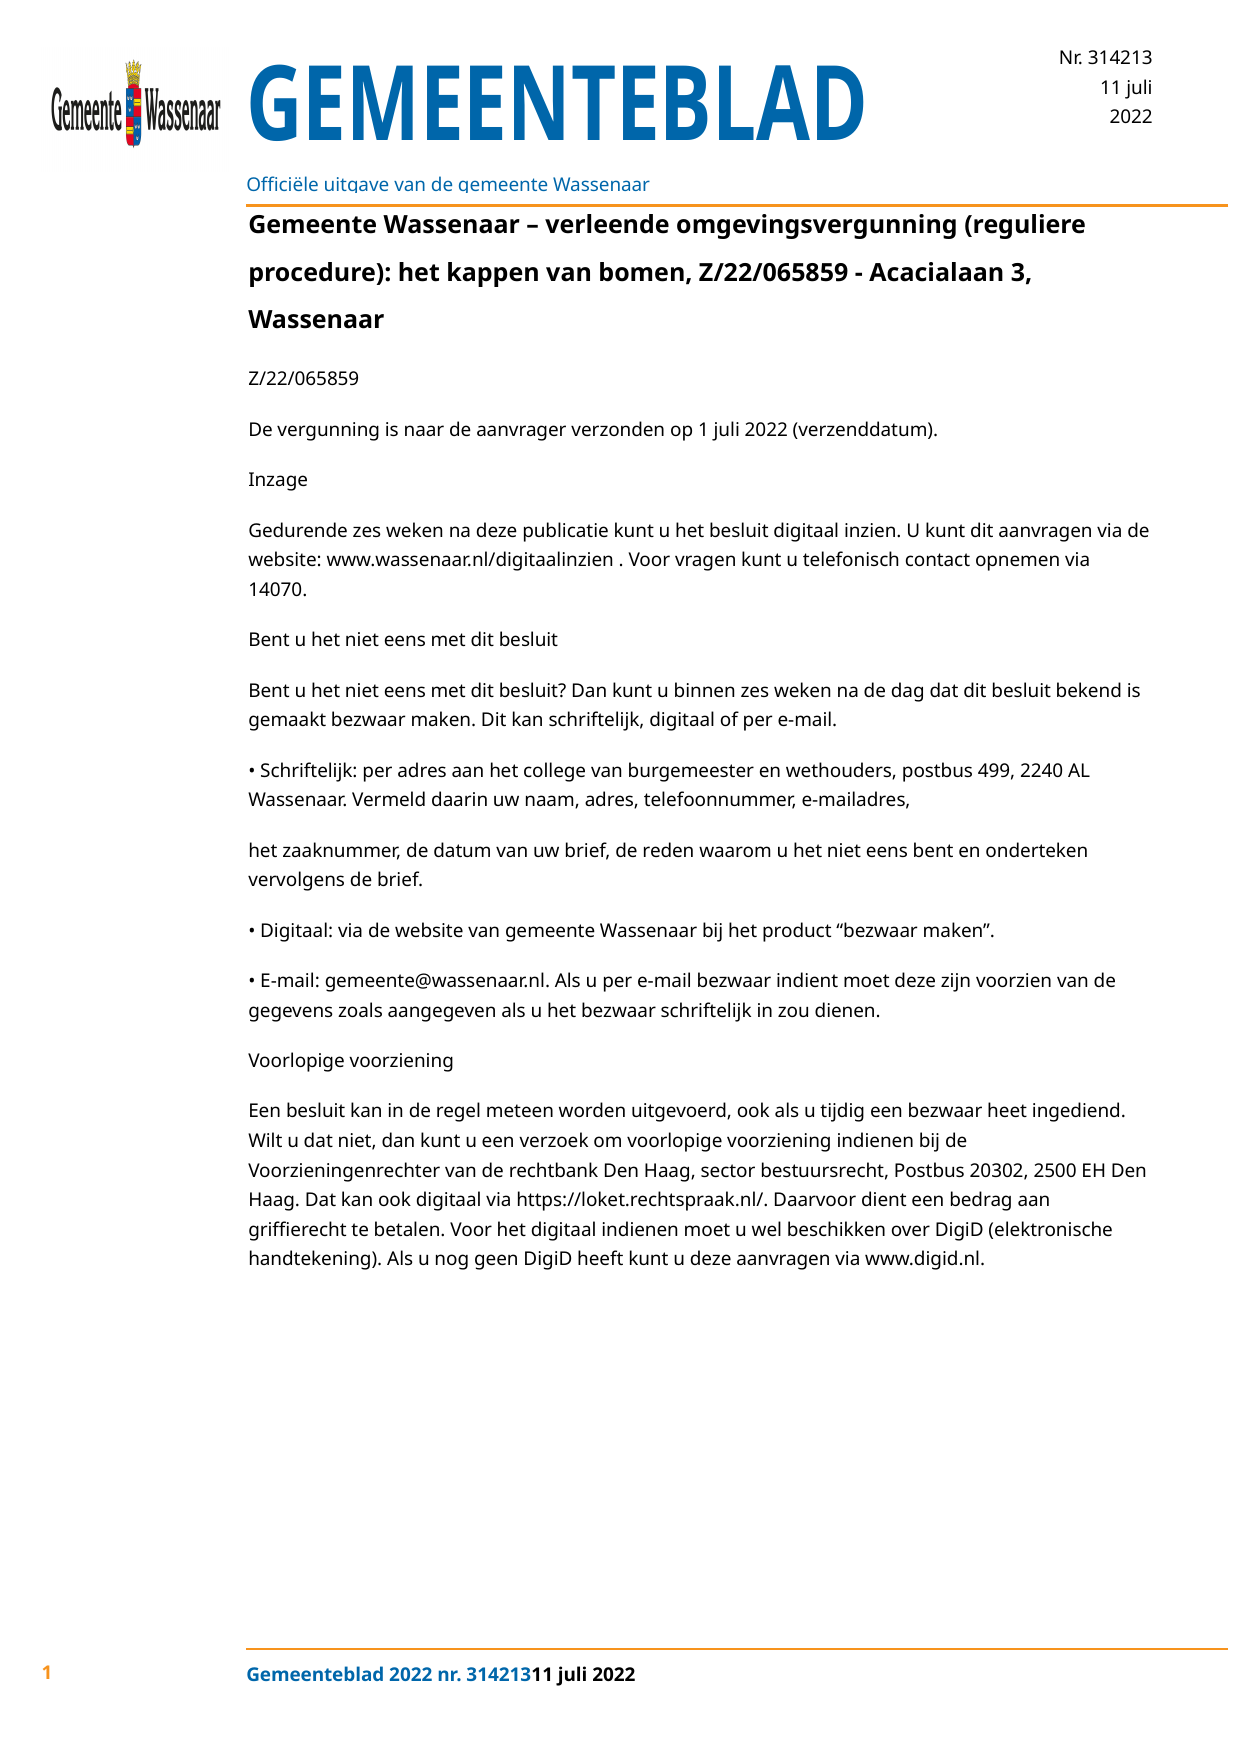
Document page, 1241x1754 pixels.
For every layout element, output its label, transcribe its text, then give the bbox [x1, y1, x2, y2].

text Bent u het niet eens met dit besluit [248, 626, 1152, 652]
text Gemeente Wassenaar – verleende omgevingsvergunning (reguliere procedure): het kappen van bomen, Z/22/065859 - Acacialaan 3, Wassenaar [248, 207, 1152, 336]
text Gedurende zes weken na deze publicatie kunt u het besluit digitaal inzien. U kunt dit aanvragen via de website: www.wassenaar.nl/digitaalinzien . Voor vragen kunt u telefonisch contact opnemen via 14070. [248, 517, 1152, 602]
text Voorlopige voorziening [248, 1047, 1152, 1073]
picture [41, 47, 231, 172]
text • E-mail: gemeente@wassenaar.nl. Als u per e-mail bezwaar indient moet deze zijn voorzien van de gegevens zoals aangegeven als u het bezwaar schriftelijk in zou dienen. [248, 967, 1152, 1022]
text • Digitaal: via de website van gemeente Wassenaar bij het product “bezwaar maken”. [248, 917, 1152, 942]
text Inzage [248, 466, 1152, 492]
text De vergunning is naar de aanvrager verzonden op 1 juli 2022 (verzenddatum). [248, 416, 1152, 442]
text Bent u het niet eens met dit besluit? Dan kunt u binnen zes weken na de dag dat dit besluit bekend is gemaakt bezwaar maken. Dit kan schriftelijk, digitaal of per e-mail. [248, 677, 1152, 732]
text • Schriftelijk: per adres aan het college van burgemeester en wethouders, postbus 499, 2240 AL Wassenaar. Vermeld daarin uw naam, adres, telefoonnummer, e-mailadres, [248, 757, 1152, 812]
text het zaaknummer, de datum van uw brief, de reden waarom u het niet eens bent en onderteken vervolgens de brief. [248, 837, 1152, 892]
text Een besluit kan in de regel meteen worden uitgevoerd, ook als u tijdig een bezwaar heet ingediend. Wilt u dat niet, dan kunt u een verzoek om voorlopige voorziening indienen bij de Voorzieningenrechter van de rechtbank Den Haag, sector bestuursrecht, Postbus 20302, 2500 EH Den Haag. Dat kan ook digitaal via https://loket.rechtspraak.nl/. Daarvoor dient een bedrag aan griffierecht te betalen. Voor het digitaal indienen moet u wel beschikken over DigiD (elektronische handtekening). Als u nog geen DigiD heeft kunt u deze aanvragen via www.digid.nl. [248, 1098, 1152, 1271]
text Z/22/065859 [248, 366, 1152, 391]
